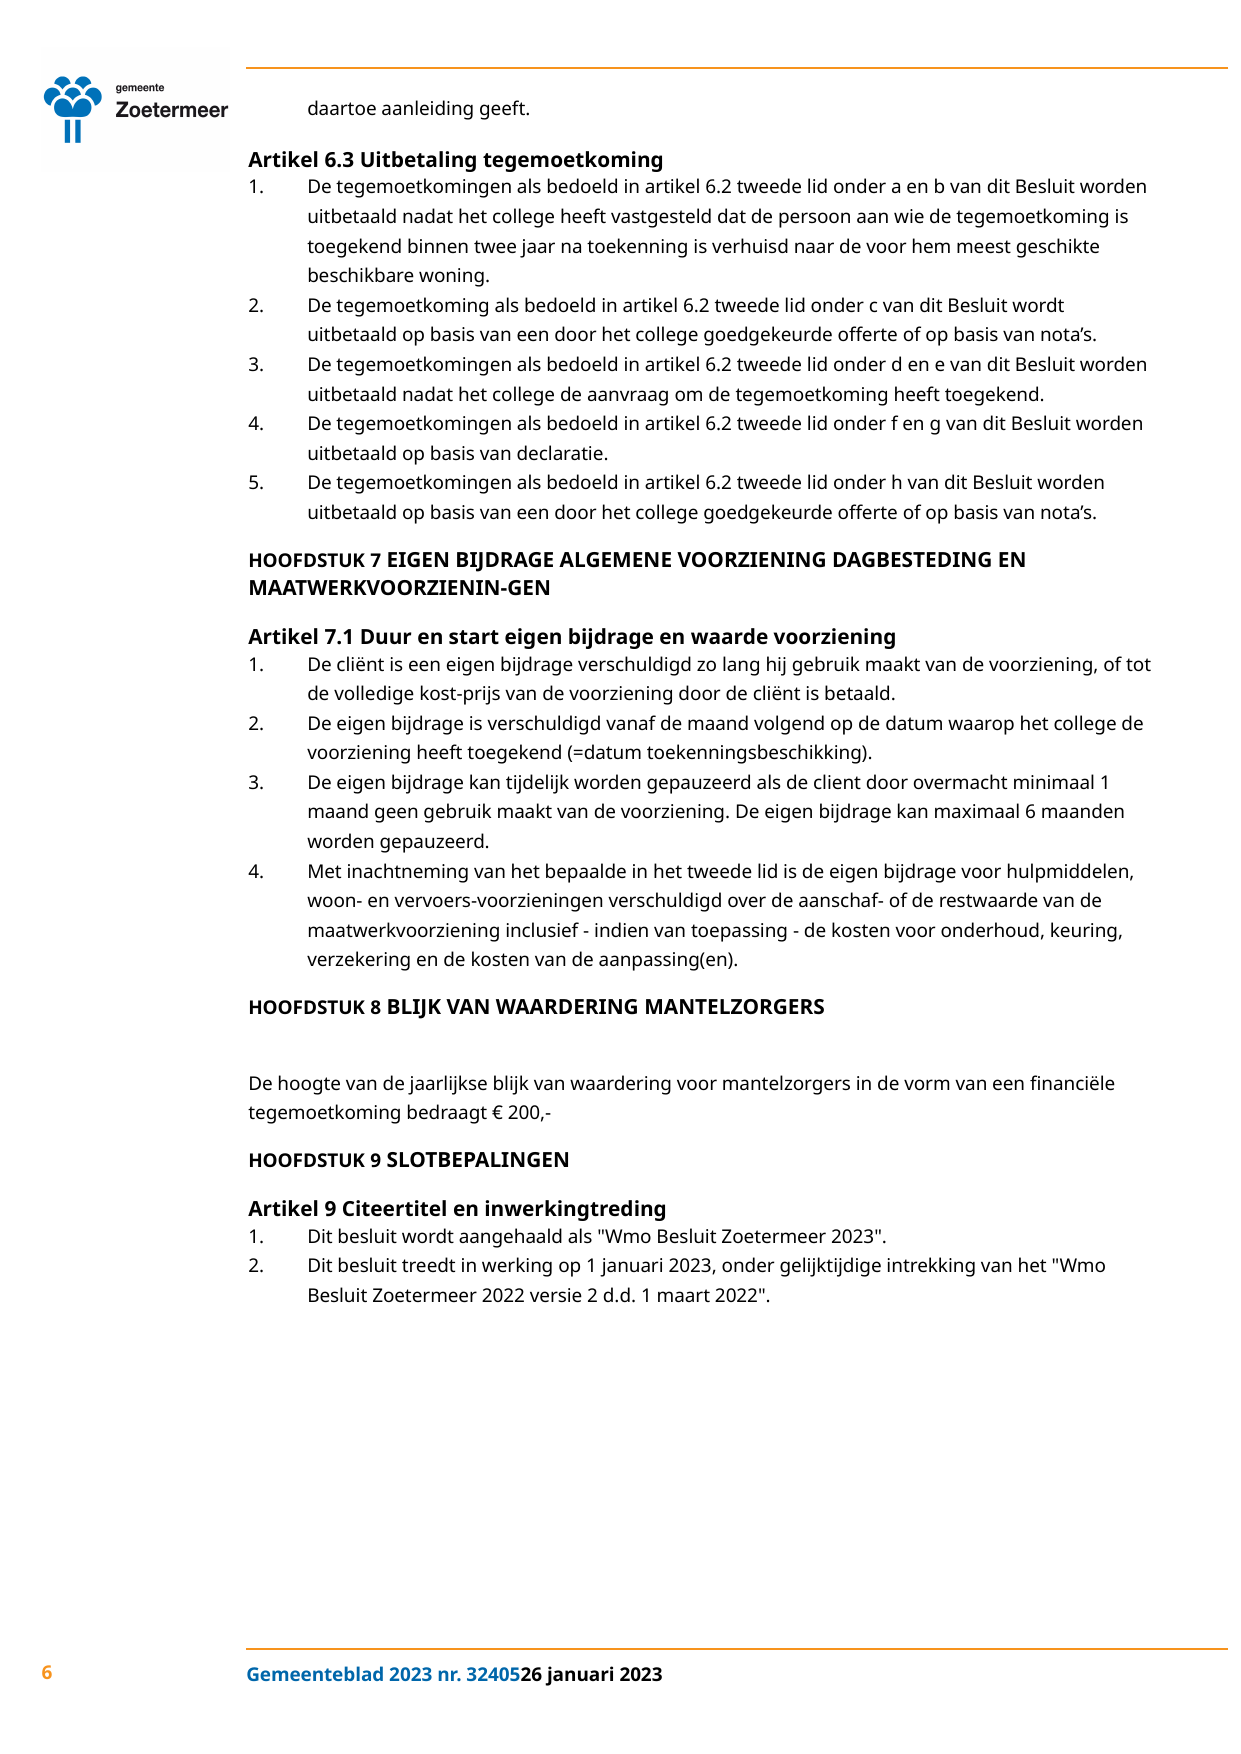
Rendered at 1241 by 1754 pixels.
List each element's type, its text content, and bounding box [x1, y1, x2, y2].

list Dit besluit wordt aangehaald als "Wmo Besluit Zoetermeer 2023". [248, 1223, 1152, 1249]
list daartoe aanleiding geeft. [248, 95, 1152, 121]
list Met inachtneming van het bepaalde in het tweede lid is de eigen bijdrage voor hulpmiddelen, woon- en vervoers-voorzieningen verschuldigd over de aanschaf- of de restwaarde van de maatwerkvoorziening inclusief - indien van toepassing - de kosten voor onderhoud, keuring, verzekering en de kosten van de aanpassing(en). [248, 858, 1152, 972]
list De tegemoetkomingen als bedoeld in artikel 6.2 tweede lid onder d en e van dit Besluit worden uitbetaald nadat het college de aanvraag om de tegemoetkoming heeft toegekend. [248, 351, 1152, 406]
list De cliënt is een eigen bijdrage verschuldigd zo lang hij gebruik maakt van de voorziening, of tot de volledige kost-prijs van de voorziening door de cliënt is betaald. [248, 651, 1152, 706]
picture [41, 47, 231, 172]
list De tegemoetkomingen als bedoeld in artikel 6.2 tweede lid onder f en g van dit Besluit worden uitbetaald op basis van declaratie. [248, 410, 1152, 466]
text HOOFDSTUK 9 SLOTBEPALINGEN [248, 1145, 1152, 1174]
list De tegemoetkomingen als bedoeld in artikel 6.2 tweede lid onder h van dit Besluit worden uitbetaald op basis van een door het college goedgekeurde offerte of op basis van nota’s. [248, 469, 1152, 525]
text HOOFDSTUK 8 BLIJK VAN WAARDERING MANTELZORGERS [248, 992, 1152, 1021]
list Dit besluit treedt in werking op 1 januari 2023, onder gelijktijdige intrekking van het "Wmo Besluit Zoetermeer 2022 versie 2 d.d. 1 maart 2022". [248, 1252, 1152, 1308]
text Artikel 6.3 Uitbetaling tegemoetkoming [248, 145, 1152, 174]
text Artikel 7.1 Duur en start eigen bijdrage en waarde voorziening [248, 622, 1152, 651]
list De eigen bijdrage kan tijdelijk worden gepauzeerd als de client door overmacht minimaal 1 maand geen gebruik maakt van de voorziening. De eigen bijdrage kan maximaal 6 maanden worden gepauzeerd. [248, 769, 1152, 854]
text Artikel 9 Citeertitel en inwerkingtreding [248, 1194, 1152, 1223]
text De hoogte van de jaarlijkse blijk van waardering voor mantelzorgers in de vorm van een financiële tegemoetkoming bedraagt € 200,- [248, 1070, 1152, 1125]
list De tegemoetkoming als bedoeld in artikel 6.2 tweede lid onder c van dit Besluit wordt uitbetaald op basis van een door het college goedgekeurde offerte of op basis van nota’s. [248, 292, 1152, 347]
list De eigen bijdrage is verschuldigd vanaf de maand volgend op de datum waarop het college de voorziening heeft toegekend (=datum toekenningsbeschikking). [248, 710, 1152, 765]
list De tegemoetkomingen als bedoeld in artikel 6.2 tweede lid onder a en b van dit Besluit worden uitbetaald nadat het college heeft vastgesteld dat de persoon aan wie de tegemoetkoming is toegekend binnen twee jaar na toekenning is verhuisd naar de voor hem meest geschikte beschikbare woning. [248, 174, 1152, 288]
text HOOFDSTUK 7 EIGEN BIJDRAGE ALGEMENE VOORZIENING DAGBESTEDING EN MAATWERKVOORZIENIN-GEN [248, 545, 1152, 602]
